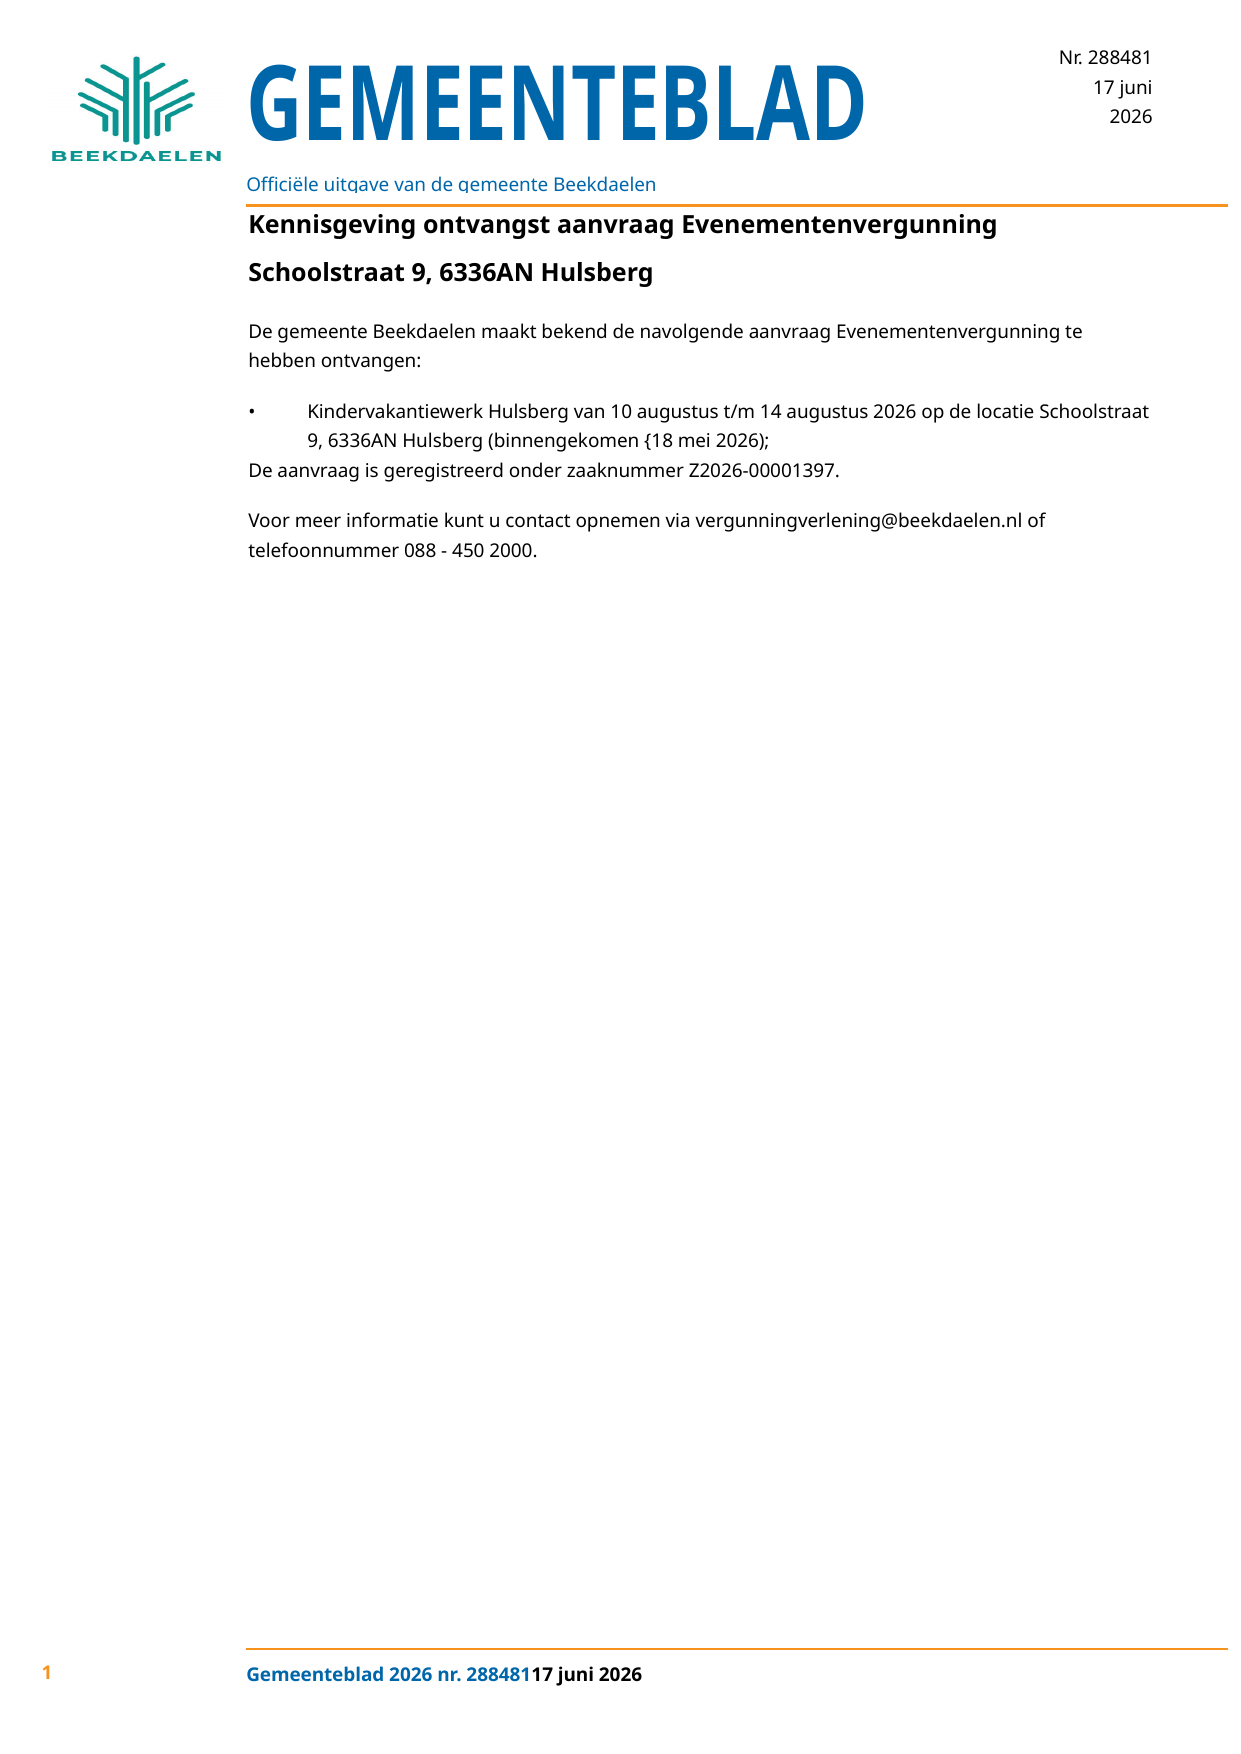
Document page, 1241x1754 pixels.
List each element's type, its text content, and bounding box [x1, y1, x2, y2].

text Voor meer informatie kunt u contact opnemen via vergunningverlening@beekdaelen.nl of telefoonnummer 088 - 450 2000. [248, 507, 1152, 563]
text De gemeente Beekdaelen maakt bekend de navolgende aanvraag Evenementenvergunning te hebben ontvangen: [248, 318, 1152, 373]
picture [41, 47, 231, 172]
text De aanvraag is geregistreerd onder zaaknummer Z2026-00001397. [248, 457, 1152, 483]
list Kindervakantiewerk Hulsberg van 10 augustus t/m 14 augustus 2026 op de locatie Schoolstraat 9, 6336AN Hulsberg (binnengekomen {18 mei 2026); [248, 398, 1152, 453]
text Kennisgeving ontvangst aanvraag Evenementenvergunning Schoolstraat 9, 6336AN Hulsberg [248, 207, 1152, 288]
